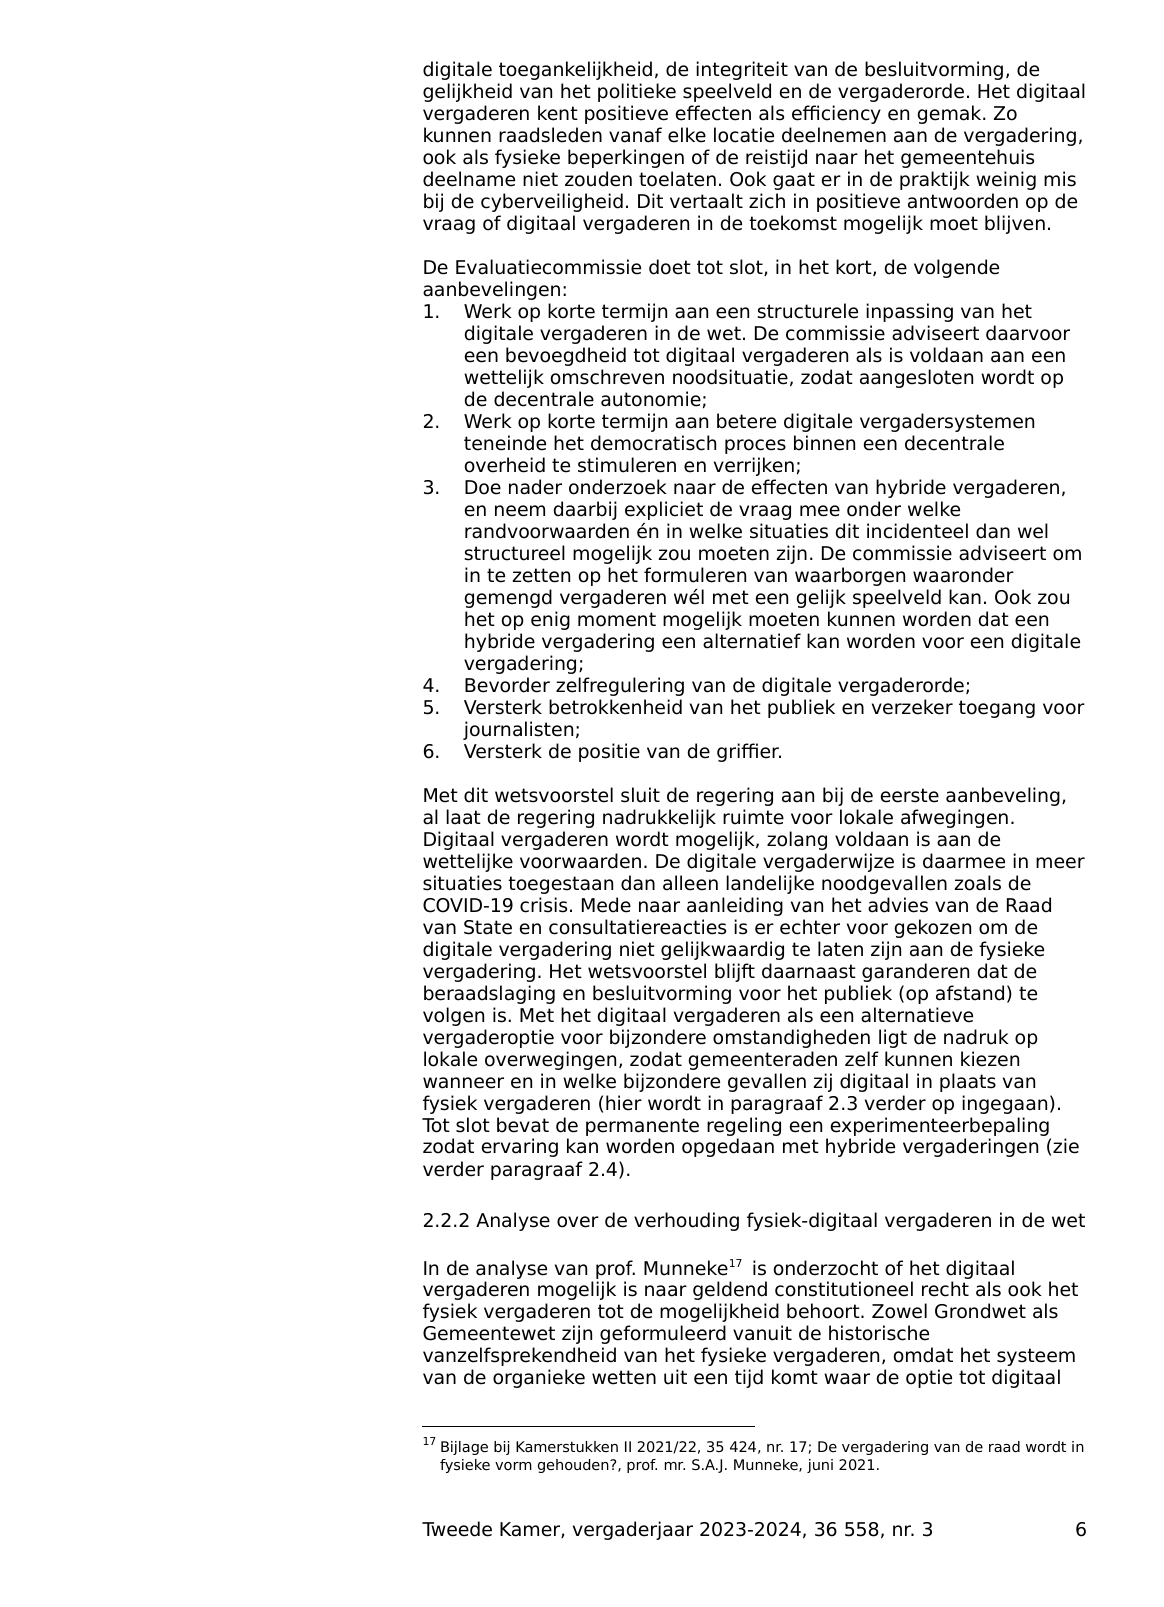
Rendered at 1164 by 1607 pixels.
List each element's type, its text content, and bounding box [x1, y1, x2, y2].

text Bijlage bij Kamerstukken II 2021/22, 35 424, nr. 17; De vergadering van de raad wordt in fysieke vorm gehouden?, prof. mr. S.A.J. Munneke, juni 2021. [422, 1435, 1087, 1474]
subtitle 2.2.2 Analyse over de verhouding fysiek-digitaal vergaderen in de wet [422, 1210, 1087, 1232]
text 2. Werk op korte termijn aan betere digitale vergadersystemen teneinde het democratisch proces binnen een decentrale overheid te stimuleren en verrijken; [422, 411, 1087, 477]
text In de analyse van prof. Munneke is onderzocht of het digitaal vergaderen mogelijk is naar geldend constitutioneel recht als ook het fysiek vergaderen tot de mogelijkheid behoort. Zowel Grondwet als Gemeentewet zijn geformuleerd vanuit de historische vanzelfsprekendheid van het fysieke vergaderen, omdat het systeem van de organieke wetten uit een tijd komt waar de optie tot digitaal [422, 1257, 1087, 1389]
text Met dit wetsvoorstel sluit de regering aan bij de eerste aanbeveling, al laat de regering nadrukkelijk ruimte voor lokale afwegingen. Digitaal vergaderen wordt mogelijk, zolang voldaan is aan de wettelijke voorwaarden. De digitale vergaderwijze is daarmee in meer situaties toegestaan dan alleen landelijke noodgevallen zoals de COVID-19 crisis. Mede naar aanleiding van het advies van de Raad van State en consultatiereacties is er echter voor gekozen om de digitale vergadering niet gelijkwaardig te laten zijn aan de fysieke vergadering. Het wetsvoorstel blijft daarnaast garanderen dat de beraadslaging en besluitvorming voor het publiek (op afstand) te volgen is. Met het digitaal vergaderen als een alternatieve vergaderoptie voor bijzondere omstandigheden ligt de nadruk op lokale overwegingen, zodat gemeenteraden zelf kunnen kiezen wanneer en in welke bijzondere gevallen zij digitaal in plaats van fysiek vergaderen (hier wordt in paragraaf 2.3 verder op ingegaan). Tot slot bevat de permanente regeling een experimenteerbepaling zodat ervaring kan worden opgedaan met hybride vergaderingen (zie verder paragraaf 2.4). [422, 785, 1087, 1180]
text 3. Doe nader onderzoek naar de effecten van hybride vergaderen, en neem daarbij expliciet de vraag mee onder welke randvoorwaarden én in welke situaties dit incidenteel dan wel structureel mogelijk zou moeten zijn. De commissie adviseert om in te zetten op het formuleren van waarborgen waaronder gemengd vergaderen wél met een gelijk speelveld kan. Ook zou het op enig moment mogelijk moeten kunnen worden dat een hybride vergadering een alternatief kan worden voor een digitale vergadering; [422, 477, 1087, 675]
text 5. Versterk betrokkenheid van het publiek en verzeker toegang voor journalisten; [422, 697, 1087, 741]
text 1. Werk op korte termijn aan een structurele inpassing van het digitale vergaderen in de wet. De commissie adviseert daarvoor een bevoegdheid tot digitaal vergaderen als is voldaan aan een wettelijk omschreven noodsituatie, zodat aangesloten wordt op de decentrale autonomie; [422, 301, 1087, 411]
text digitale toegankelijkheid, de integriteit van de besluitvorming, de gelijkheid van het politieke speelveld en de vergaderorde. Het digitaal vergaderen kent positieve effecten als efficiency en gemak. Zo kunnen raadsleden vanaf elke locatie deelnemen aan de vergadering, ook als fysieke beperkingen of de reistijd naar het gemeentehuis deelname niet zouden toelaten. Ook gaat er in de praktijk weinig mis bij de cyberveiligheid. Dit vertaalt zich in positieve antwoorden op de vraag of digitaal vergaderen in de toekomst mogelijk moet blijven. [422, 59, 1087, 235]
text 6. Versterk de positie van de griffier. [422, 741, 1087, 763]
text De Evaluatiecommissie doet tot slot, in het kort, de volgende aanbevelingen: [422, 257, 1087, 301]
text 4. Bevorder zelfregulering van de digitale vergaderorde; [422, 675, 1087, 697]
